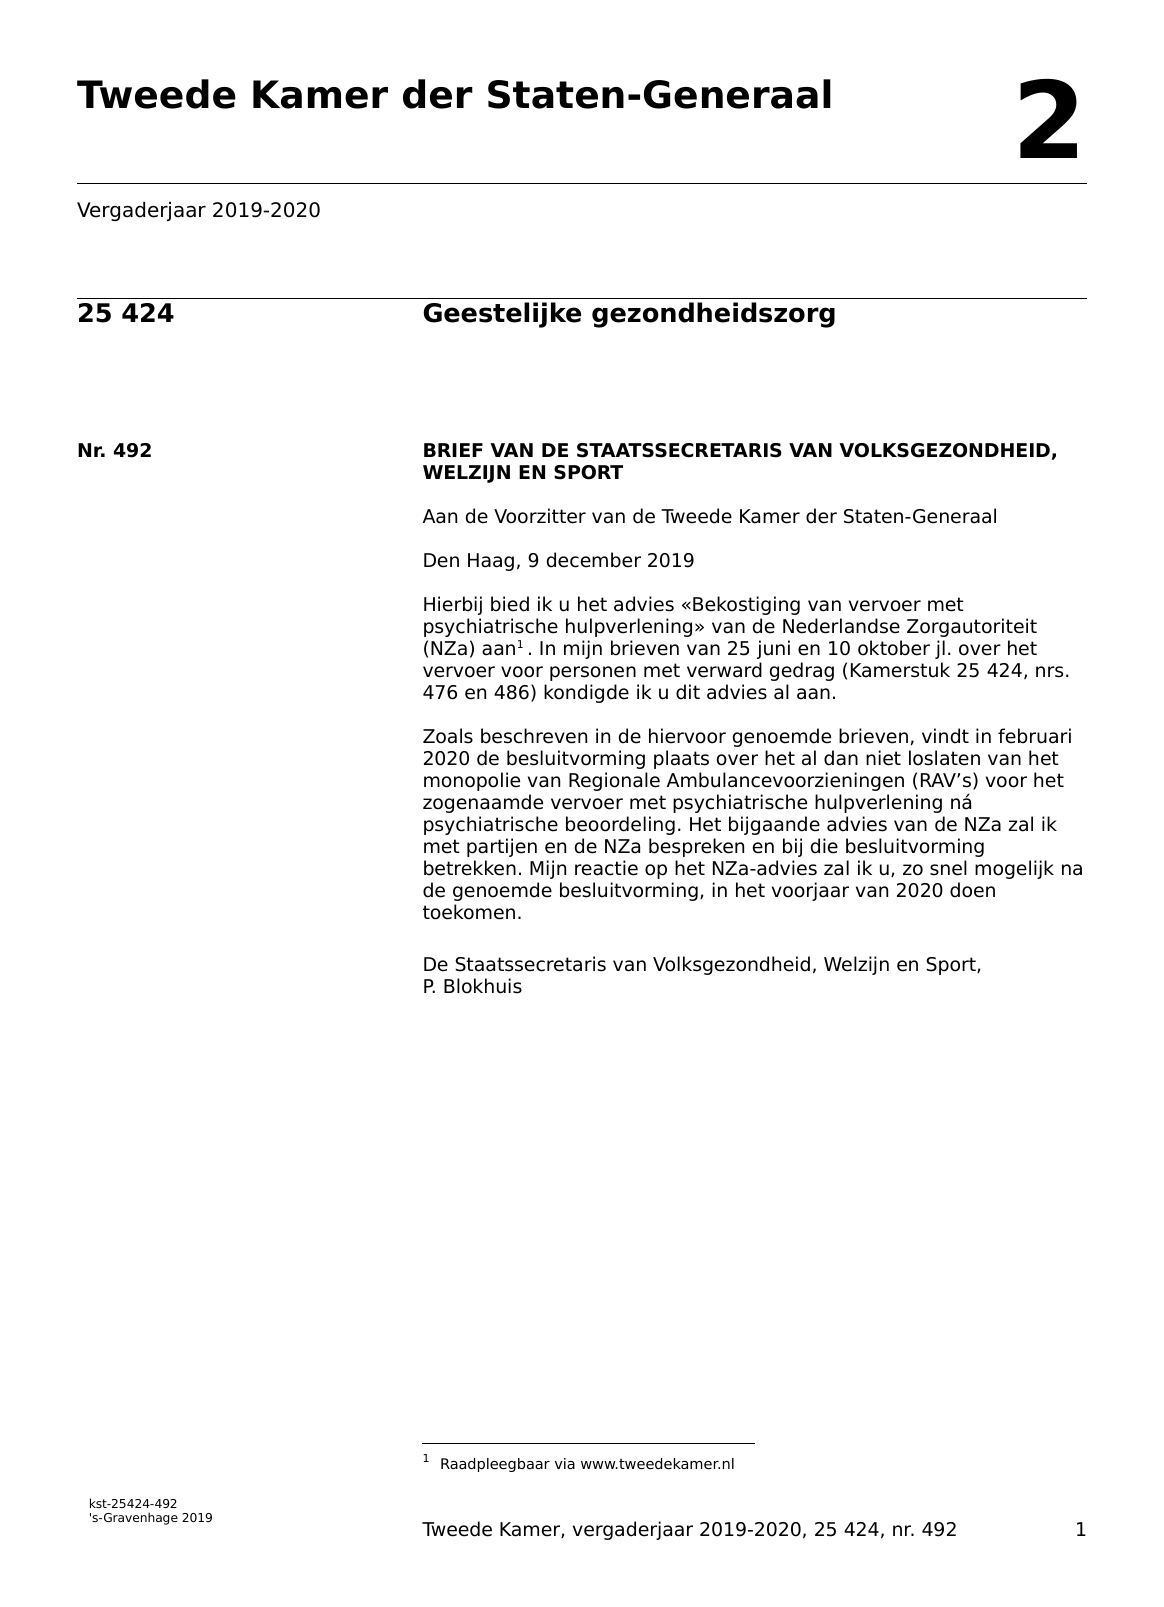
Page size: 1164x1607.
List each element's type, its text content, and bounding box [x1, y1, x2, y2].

table_header Tweede Kamer der Staten-Generaal [77, 59, 886, 183]
text Zoals beschreven in de hiervoor genoemde brieven, vindt in februari 2020 de besluitvorming plaats over het al dan niet loslaten van het monopolie van Regionale Ambulancevoorzieningen (RAV’s) voor het zogenaamde vervoer met psychiatrische hulpverlening ná psychiatrische beoordeling. Het bijgaande advies van de NZa zal ik met partijen en de NZa bespreken en bij die besluitvorming betrekken. Mijn reactie op het NZa-advies zal ik u, zo snel mogelijk na de genoemde besluitvorming, in het voorjaar van 2020 doen toekomen. [422, 726, 1087, 924]
text kst-25424-492 [88, 1497, 323, 1511]
text Raadpleegbaar via www.tweedekamer.nl [422, 1452, 1087, 1474]
text Den Haag, 9 december 2019 [422, 550, 1087, 572]
subtitle Nr. 492 BRIEF VAN DE STAATSSECRETARIS VAN VOLKSGEZONDHEID, WELZIJN EN SPORT [77, 440, 1087, 484]
subtitle 25 424 Geestelijke gezondheidszorg [77, 299, 1087, 329]
table_header 2 [886, 59, 1087, 183]
text Hierbij bied ik u het advies «Bekostiging van vervoer met psychiatrische hulpverlening» van de Nederlandse Zorgautoriteit (NZa) aan. In mijn brieven van 25 juni en 10 oktober jl. over het vervoer voor personen met verward gedrag (Kamerstuk 25 424, nrs. 476 en 486) kondigde ik u dit advies al aan. [422, 594, 1087, 704]
text De Staatssecretaris van Volksgezondheid, Welzijn en Sport, P. Blokhuis [422, 954, 1087, 998]
table_cell Vergaderjaar 2019-2020 [77, 184, 1087, 298]
text Aan de Voorzitter van de Tweede Kamer der Staten-Generaal [422, 506, 1087, 528]
text 's-Gravenhage 2019 [88, 1511, 323, 1525]
